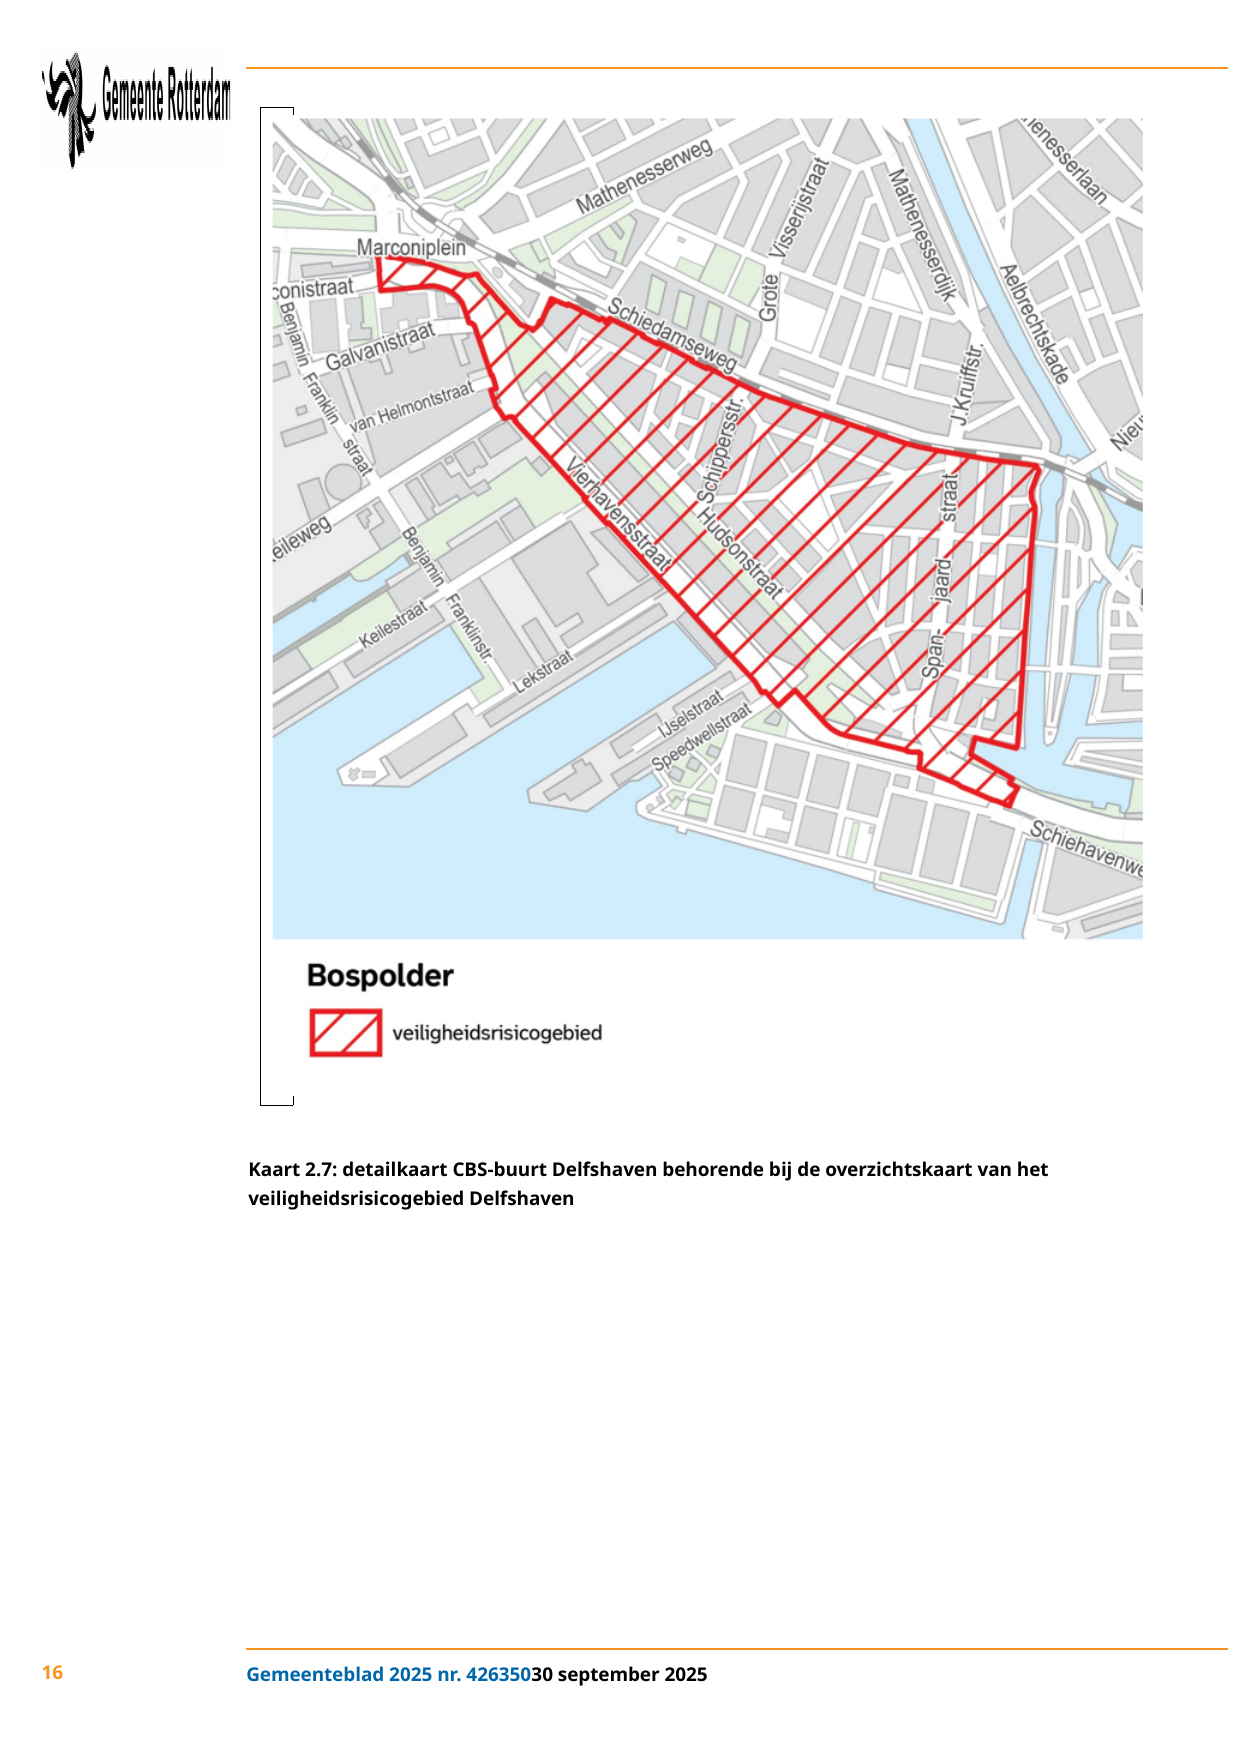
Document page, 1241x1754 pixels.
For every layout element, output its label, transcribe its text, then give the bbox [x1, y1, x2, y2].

picture [41, 47, 231, 172]
text Kaart 2.7: detailkaart CBS-buurt Delfshaven behorende bij de overzichtskaart van het veiligheidsrisicogebied Delfshaven [248, 1156, 1152, 1211]
picture [268, 115, 1155, 1096]
